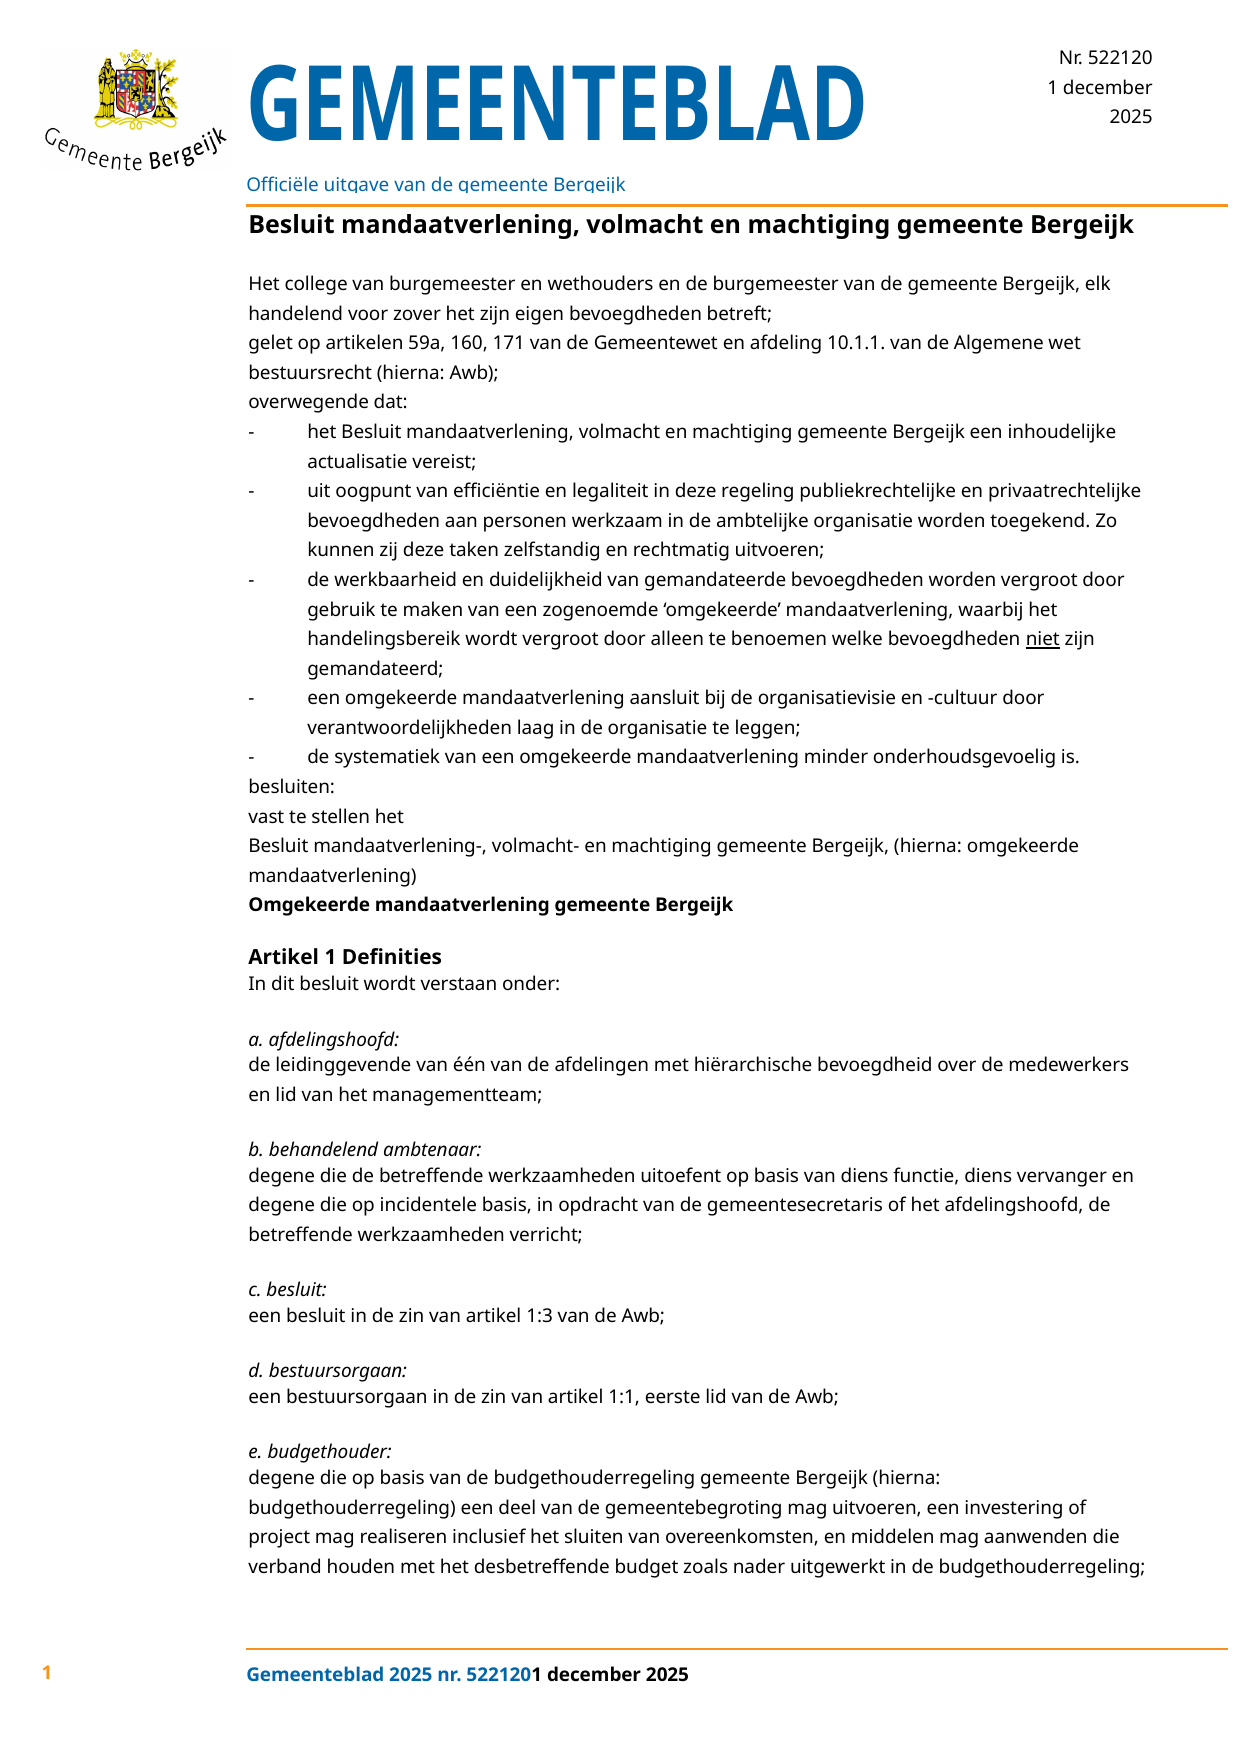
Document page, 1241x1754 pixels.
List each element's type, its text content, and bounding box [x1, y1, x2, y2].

text gelet op artikelen 59a, 160, 171 van de Gemeentewet en afdeling 10.1.1. van de Algemene wet bestuursrecht (hierna: Awb); [248, 329, 1152, 385]
text vast te stellen het [248, 803, 1152, 828]
text a. afdelingshoofd: [248, 1026, 1152, 1051]
text overwegende dat: [248, 389, 1152, 414]
list de werkbaarheid en duidelijkheid van gemandateerde bevoegdheden worden vergroot door gebruik te maken van een zogenoemde ‘omgekeerde’ mandaatverlening, waarbij het handelingsbereik wordt vergroot door alleen te benoemen welke bevoegdheden niet zijn gemandateerd; [248, 566, 1152, 681]
text Het college van burgemeester en wethouders en de burgemeester van de gemeente Bergeijk, elk handelend voor zover het zijn eigen bevoegdheden betreft; [248, 270, 1152, 326]
list uit oogpunt van efficiëntie en legaliteit in deze regeling publiekrechtelijke en privaatrechtelijke bevoegdheden aan personen werkzaam in de ambtelijke organisatie worden toegekend. Zo kunnen zij deze taken zelfstandig en rechtmatig uitvoeren; [248, 477, 1152, 562]
text degene die op basis van de budgethouderregeling gemeente Bergeijk (hierna: budgethouderregeling) een deel van de gemeentebegroting mag uitvoeren, een investering of project mag realiseren inclusief het sluiten van overeenkomsten, en middelen mag aanwenden die verband houden met het desbetreffende budget zoals nader uitgewerkt in de budgethouderregeling; [248, 1464, 1152, 1579]
text een bestuursorgaan in de zin van artikel 1:1, eerste lid van de Awb; [248, 1383, 1152, 1409]
text In dit besluit wordt verstaan onder: [248, 970, 1152, 996]
text c. besluit: [248, 1277, 1152, 1302]
text Artikel 1 Definities [248, 942, 1152, 970]
text Omgekeerde mandaatverlening gemeente Bergeijk [248, 892, 1152, 917]
picture [41, 47, 231, 172]
text Besluit mandaatverlening, volmacht en machtiging gemeente Bergeijk [248, 207, 1152, 241]
list een omgekeerde mandaatverlening aansluit bij de organisatievisie en -cultuur door verantwoordelijkheden laag in de organisatie te leggen; [248, 684, 1152, 740]
text d. bestuursorgaan: [248, 1358, 1152, 1383]
text e. budgethouder: [248, 1439, 1152, 1464]
list het Besluit mandaatverlening, volmacht en machtiging gemeente Bergeijk een inhoudelijke actualisatie vereist; [248, 418, 1152, 473]
text Besluit mandaatverlening-, volmacht- en machtiging gemeente Bergeijk, (hierna: omgekeerde mandaatverlening) [248, 832, 1152, 888]
text degene die de betreffende werkzaamheden uitoefent op basis van diens functie, diens vervanger en degene die op incidentele basis, in opdracht van de gemeentesecretaris of het afdelingshoofd, de betreffende werkzaamheden verricht; [248, 1162, 1152, 1247]
text een besluit in de zin van artikel 1:3 van de Awb; [248, 1302, 1152, 1328]
list de systematiek van een omgekeerde mandaatverlening minder onderhoudsgevoelig is. [248, 744, 1152, 769]
text de leidinggevende van één van de afdelingen met hiërarchische bevoegdheid over de medewerkers en lid van het managementteam; [248, 1051, 1152, 1107]
text besluiten: [248, 773, 1152, 799]
text b. behandelend ambtenaar: [248, 1136, 1152, 1162]
